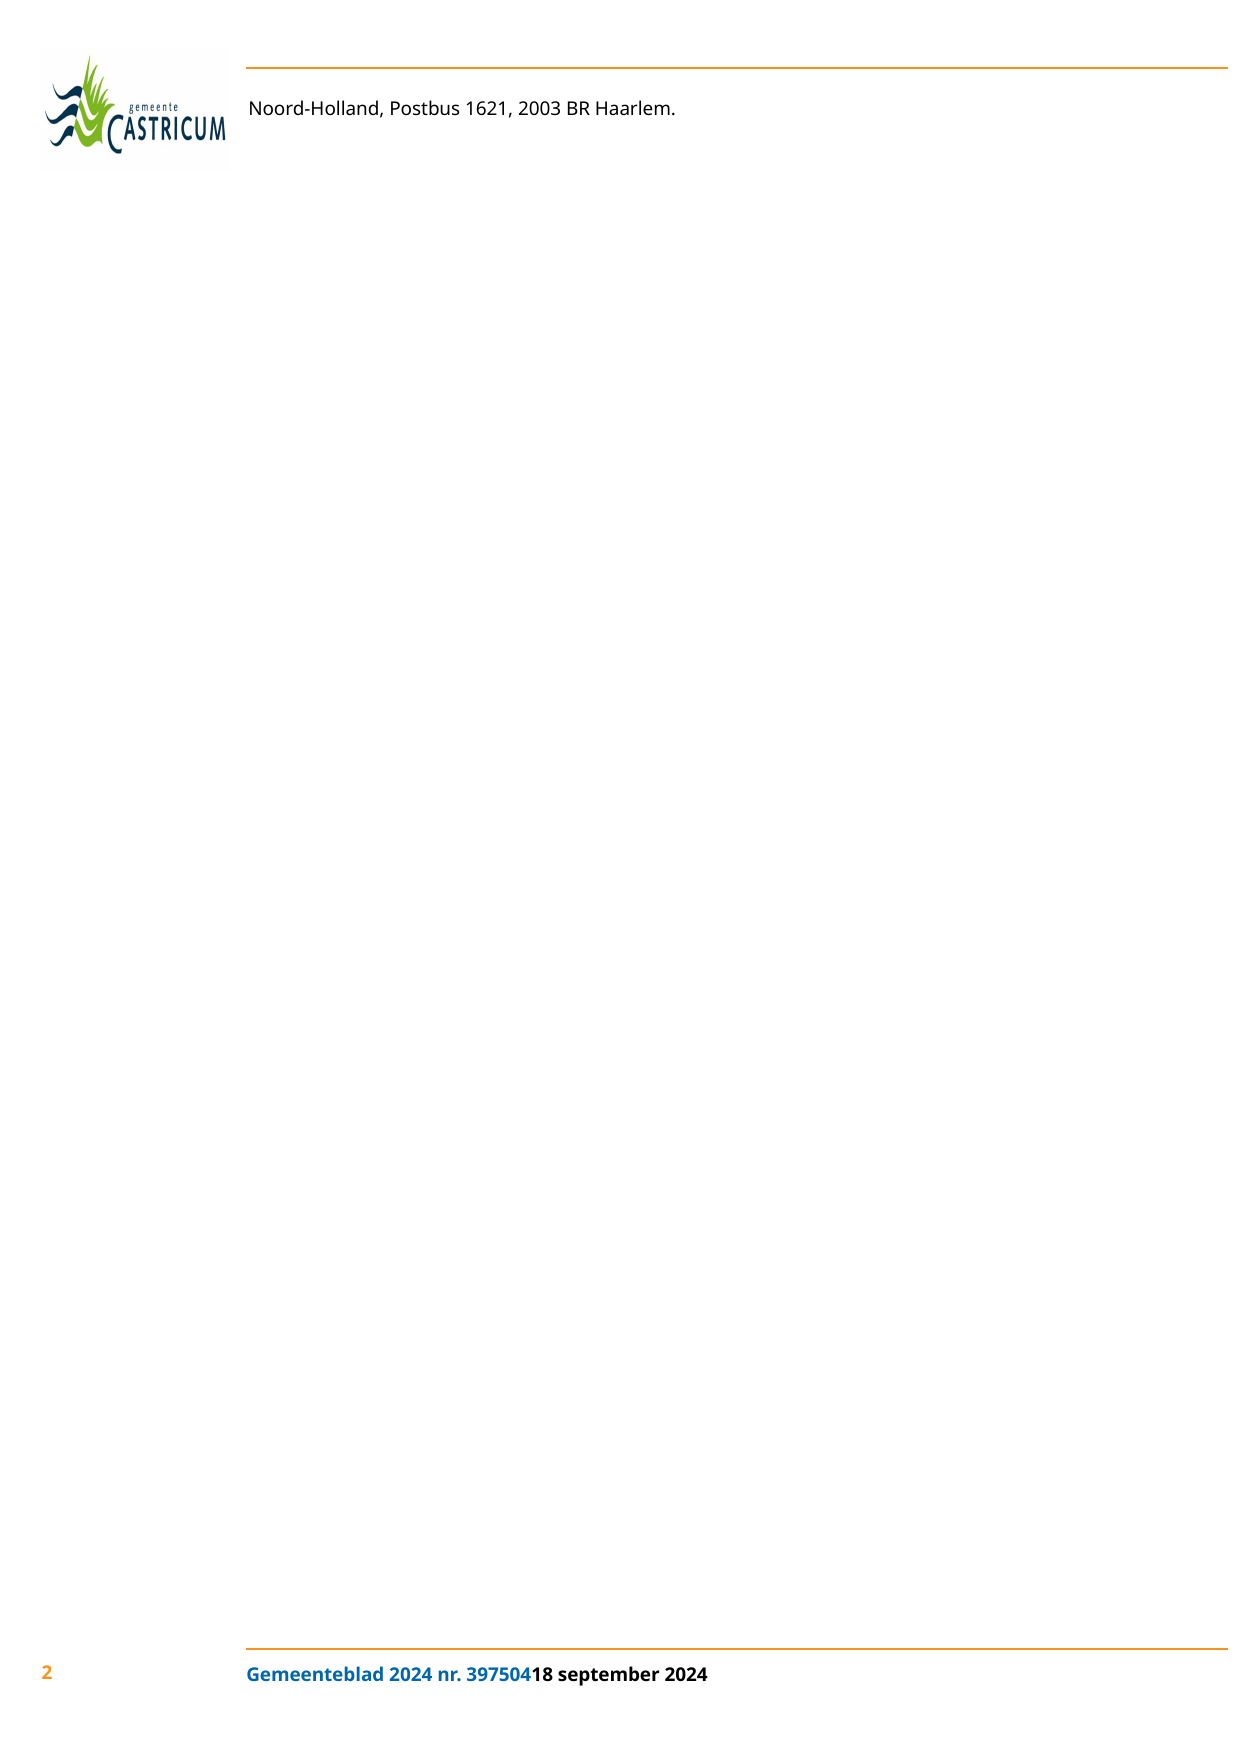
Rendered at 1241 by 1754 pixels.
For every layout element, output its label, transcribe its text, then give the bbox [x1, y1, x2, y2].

picture [41, 47, 231, 172]
text Noord-Holland, Postbus 1621, 2003 BR Haarlem. [248, 95, 1152, 121]
